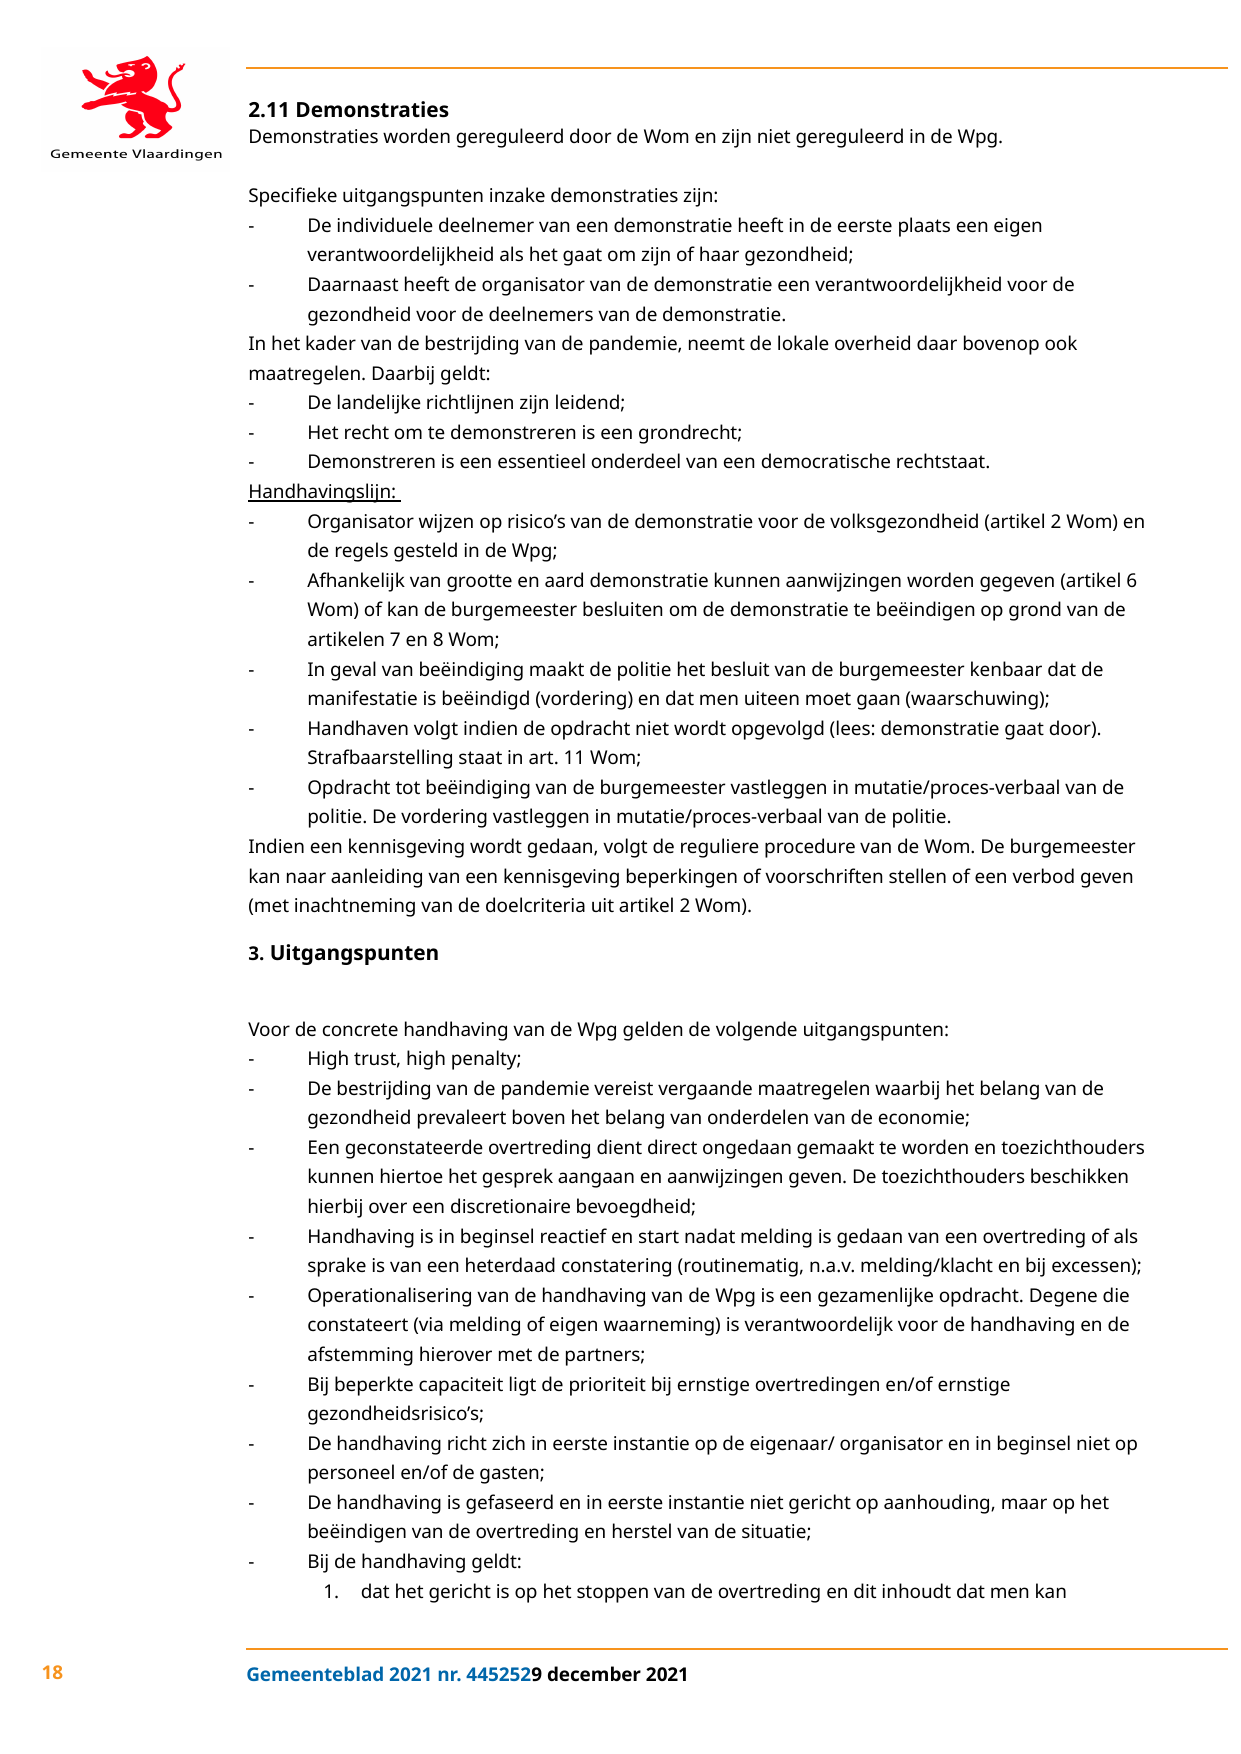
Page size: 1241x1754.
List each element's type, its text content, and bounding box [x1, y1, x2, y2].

list De bestrijding van de pandemie vereist vergaande maatregelen waarbij het belang van de gezondheid prevaleert boven het belang van onderdelen van de economie; [248, 1075, 1152, 1130]
list De landelijke richtlijnen zijn leidend; [248, 389, 1152, 415]
list Organisator wijzen op risico’s van de demonstratie voor de volksgezondheid (artikel 2 Wom) en de regels gesteld in de Wpg; [248, 508, 1152, 563]
list Bij de handhaving geldt: [248, 1548, 1152, 1574]
list Opdracht tot beëindiging van de burgemeester vastleggen in mutatie/proces-verbaal van de politie. De vordering vastleggen in mutatie/proces-verbaal van de politie. [248, 774, 1152, 829]
list Daarnaast heeft de organisator van de demonstratie een verantwoordelijkheid voor de gezondheid voor de deelnemers van de demonstratie. [248, 271, 1152, 326]
list Een geconstateerde overtreding dient direct ongedaan gemaakt te worden en toezichthouders kunnen hiertoe het gesprek aangaan en aanwijzingen geven. De toezichthouders beschikken hierbij over een discretionaire bevoegdheid; [248, 1134, 1152, 1219]
list Het recht om te demonstreren is een grondrecht; [248, 419, 1152, 445]
list In geval van beëindiging maakt de politie het besluit van de burgemeester kenbaar dat de manifestatie is beëindigd (vordering) en dat men uiteen moet gaan (waarschuwing); [248, 656, 1152, 711]
text Demonstraties worden gereguleerd door de Wom en zijn niet gereguleerd in de Wpg. [248, 123, 1152, 149]
text Indien een kennisgeving wordt gedaan, volgt de reguliere procedure van de Wom. De burgemeester kan naar aanleiding van een kennisgeving beperkingen of voorschriften stellen of een verbod geven (met inachtneming van de doelcriteria uit artikel 2 Wom). [248, 833, 1152, 918]
text Handhavingslijn: [248, 478, 1152, 504]
text In het kader van de bestrijding van de pandemie, neemt de lokale overheid daar bovenop ook maatregelen. Daarbij geldt: [248, 330, 1152, 386]
list Demonstreren is een essentieel onderdeel van een democratische rechtstaat. [248, 449, 1152, 474]
list De handhaving richt zich in eerste instantie op de eigenaar/ organisator en in beginsel niet op personeel en/of de gasten; [248, 1430, 1152, 1485]
text Specifieke uitgangspunten inzake demonstraties zijn: [248, 182, 1152, 208]
text 2.11 Demonstraties [248, 95, 1152, 123]
list Bij beperkte capaciteit ligt de prioriteit bij ernstige overtredingen en/of ernstige gezondheidsrisico’s; [248, 1371, 1152, 1426]
list De individuele deelnemer van een demonstratie heeft in de eerste plaats een eigen verantwoordelijkheid als het gaat om zijn of haar gezondheid; [248, 212, 1152, 267]
list High trust, high penalty; [248, 1045, 1152, 1071]
text Voor de concrete handhaving van de Wpg gelden de volgende uitgangspunten: [248, 1016, 1152, 1041]
list Handhaven volgt indien de opdracht niet wordt opgevolgd (lees: demonstratie gaat door). Strafbaarstelling staat in art. 11 Wom; [248, 715, 1152, 770]
list Handhaving is in beginsel reactief en start nadat melding is gedaan van een overtreding of als sprake is van een heterdaad constatering (routinematig, n.a.v. melding/klacht en bij excessen); [248, 1223, 1152, 1278]
text 3. Uitgangspunten [248, 938, 1152, 966]
picture [41, 47, 231, 172]
list dat het gericht is op het stoppen van de overtreding en dit inhoudt dat men kan [323, 1578, 1152, 1603]
list De handhaving is gefaseerd en in eerste instantie niet gericht op aanhouding, maar op het beëindigen van de overtreding en herstel van de situatie; [248, 1489, 1152, 1544]
list Operationalisering van de handhaving van de Wpg is een gezamenlijke opdracht. Degene die constateert (via melding of eigen waarneming) is verantwoordelijk voor de handhaving en de afstemming hierover met de partners; [248, 1282, 1152, 1367]
list Afhankelijk van grootte en aard demonstratie kunnen aanwijzingen worden gegeven (artikel 6 Wom) of kan de burgemeester besluiten om de demonstratie te beëindigen op grond van de artikelen 7 en 8 Wom; [248, 567, 1152, 652]
